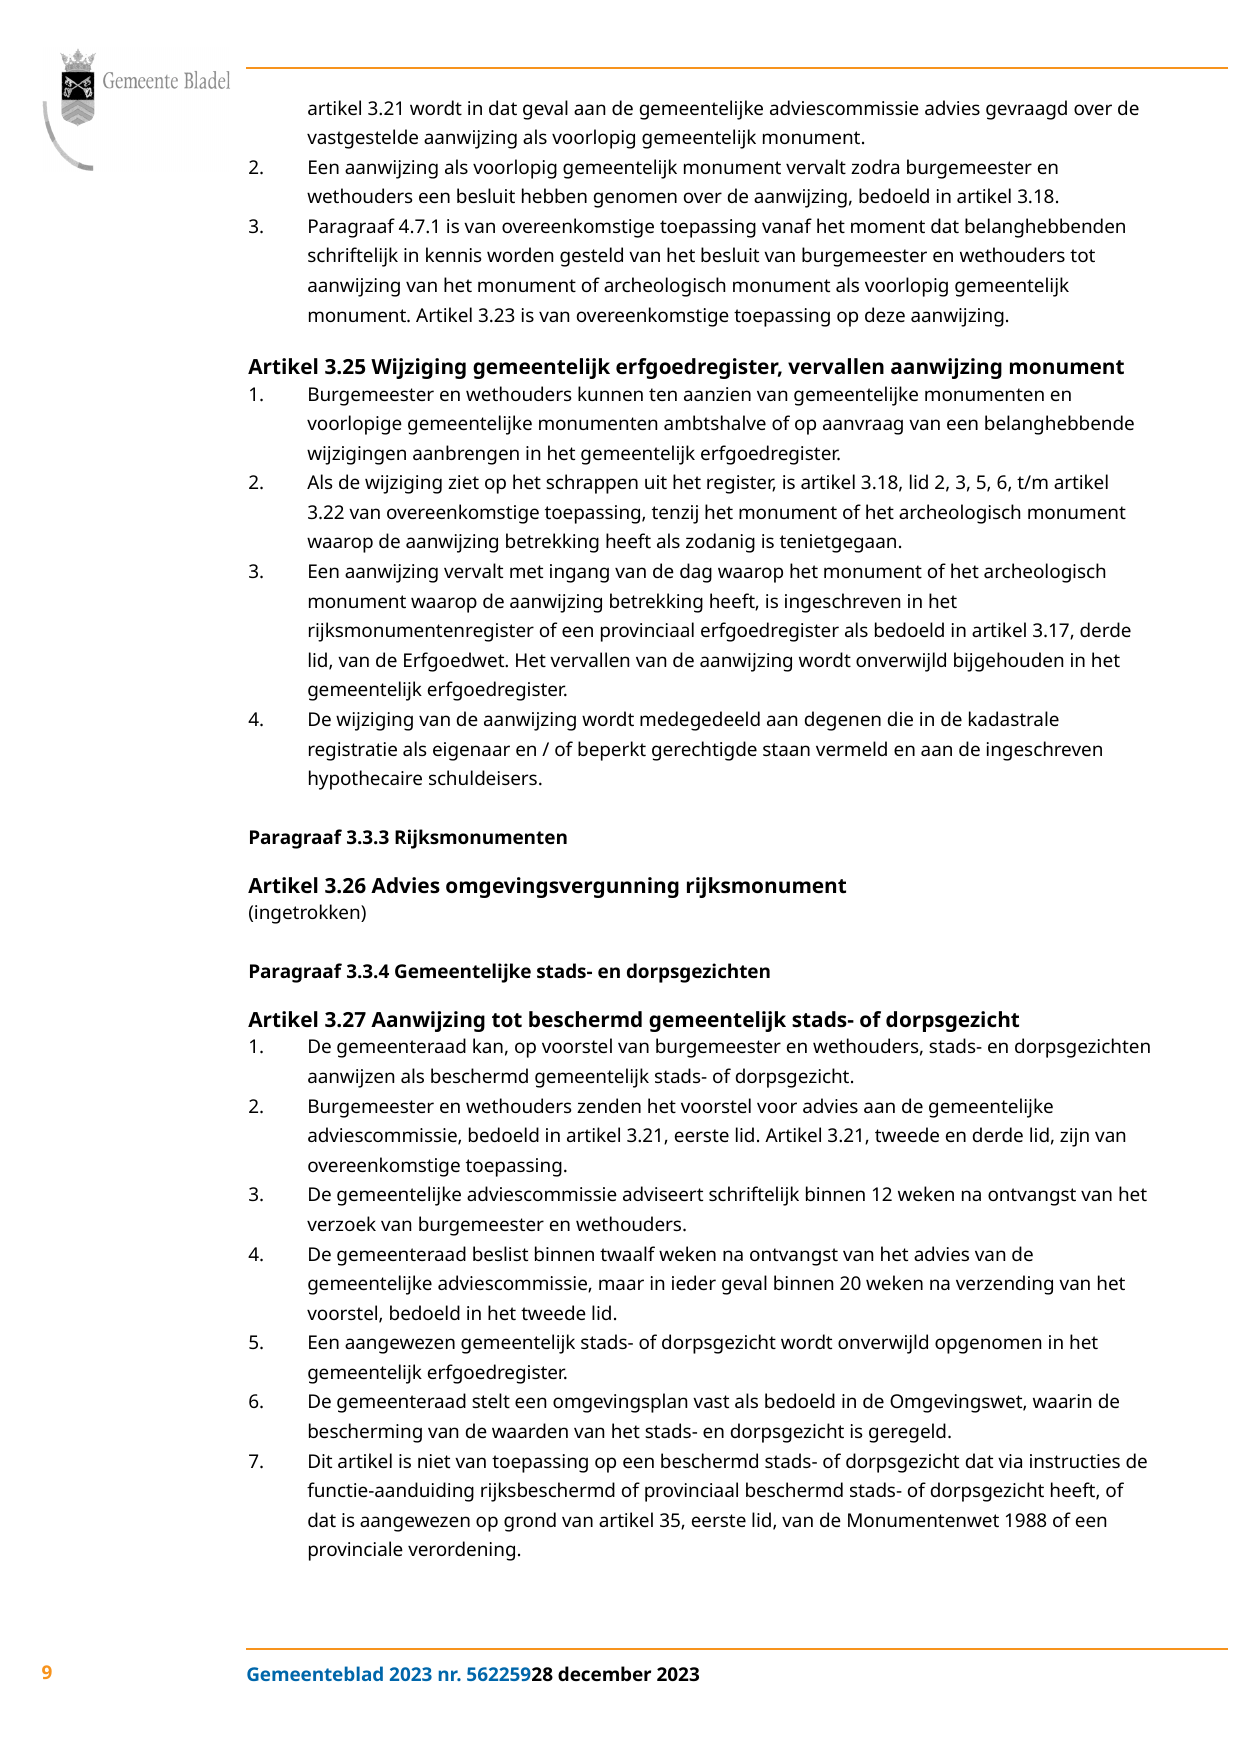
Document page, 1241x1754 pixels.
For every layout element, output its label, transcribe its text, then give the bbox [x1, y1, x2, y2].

list Paragraaf 4.7.1 is van overeenkomstige toepassing vanaf het moment dat belanghebbenden schriftelijk in kennis worden gesteld van het besluit van burgemeester en wethouders tot aanwijzing van het monument of archeologisch monument als voorlopig gemeentelijk monument. Artikel 3.23 is van overeenkomstige toepassing op deze aanwijzing. [248, 213, 1152, 328]
list Burgemeester en wethouders zenden het voorstel voor advies aan de gemeentelijke adviescommissie, bedoeld in artikel 3.21, eerste lid. Artikel 3.21, tweede en derde lid, zijn van overeenkomstige toepassing. [248, 1093, 1152, 1178]
picture [41, 47, 231, 172]
text Artikel 3.27 Aanwijzing tot beschermd gemeentelijk stads- of dorpsgezicht [248, 1005, 1152, 1034]
list De gemeentelijke adviescommissie adviseert schriftelijk binnen 12 weken na ontvangst van het verzoek van burgemeester en wethouders. [248, 1182, 1152, 1237]
list De wijziging van de aanwijzing wordt medegedeeld aan degenen die in de kadastrale registratie als eigenaar en / of beperkt gerechtigde staan vermeld en aan de ingeschreven hypothecaire schuldeisers. [248, 706, 1152, 791]
list Burgemeester en wethouders kunnen ten aanzien van gemeentelijke monumenten en voorlopige gemeentelijke monumenten ambtshalve of op aanvraag van een belanghebbende wijzigingen aanbrengen in het gemeentelijk erfgoedregister. [248, 381, 1152, 466]
list De gemeenteraad stelt een omgevingsplan vast als bedoeld in de Omgevingswet, waarin de bescherming van de waarden van het stads- en dorpsgezicht is geregeld. [248, 1389, 1152, 1444]
list De gemeenteraad kan, op voorstel van burgemeester en wethouders, stads- en dorpsgezichten aanwijzen als beschermd gemeentelijk stads- of dorpsgezicht. [248, 1034, 1152, 1089]
list Een aanwijzing als voorlopig gemeentelijk monument vervalt zodra burgemeester en wethouders een besluit hebben genomen over de aanwijzing, bedoeld in artikel 3.18. [248, 154, 1152, 209]
list Als de wijziging ziet op het schrappen uit het register, is artikel 3.18, lid 2, 3, 5, 6, t/m artikel 3.22 van overeenkomstige toepassing, tenzij het monument of het archeologisch monument waarop de aanwijzing betrekking heeft als zodanig is tenietgegaan. [248, 469, 1152, 554]
text Paragraaf 3.3.4 Gemeentelijke stads- en dorpsgezichten [248, 959, 1152, 984]
text Paragraaf 3.3.3 Rijksmonumenten [248, 824, 1152, 850]
list artikel 3.21 wordt in dat geval aan de gemeentelijke adviescommissie advies gevraagd over de vastgestelde aanwijzing als voorlopig gemeentelijk monument. [248, 95, 1152, 150]
list Dit artikel is niet van toepassing op een beschermd stads- of dorpsgezicht dat via instructies de functie-aanduiding rijksbeschermd of provinciaal beschermd stads- of dorpsgezicht heeft, of dat is aangewezen op grond van artikel 35, eerste lid, van de Monumentenwet 1988 of een provinciale verordening. [248, 1448, 1152, 1562]
text (ingetrokken) [248, 899, 1152, 925]
text Artikel 3.26 Advies omgevingsvergunning rijksmonument [248, 871, 1152, 899]
text Artikel 3.25 Wijziging gemeentelijk erfgoedregister, vervallen aanwijzing monument [248, 352, 1152, 381]
list Een aanwijzing vervalt met ingang van de dag waarop het monument of het archeologisch monument waarop de aanwijzing betrekking heeft, is ingeschreven in het rijksmonumentenregister of een provinciaal erfgoedregister als bedoeld in artikel 3.17, derde lid, van de Erfgoedwet. Het vervallen van de aanwijzing wordt onverwijld bijgehouden in het gemeentelijk erfgoedregister. [248, 558, 1152, 702]
list Een aangewezen gemeentelijk stads- of dorpsgezicht wordt onverwijld opgenomen in het gemeentelijk erfgoedregister. [248, 1329, 1152, 1385]
list De gemeenteraad beslist binnen twaalf weken na ontvangst van het advies van de gemeentelijke adviescommissie, maar in ieder geval binnen 20 weken na verzending van het voorstel, bedoeld in het tweede lid. [248, 1241, 1152, 1326]
